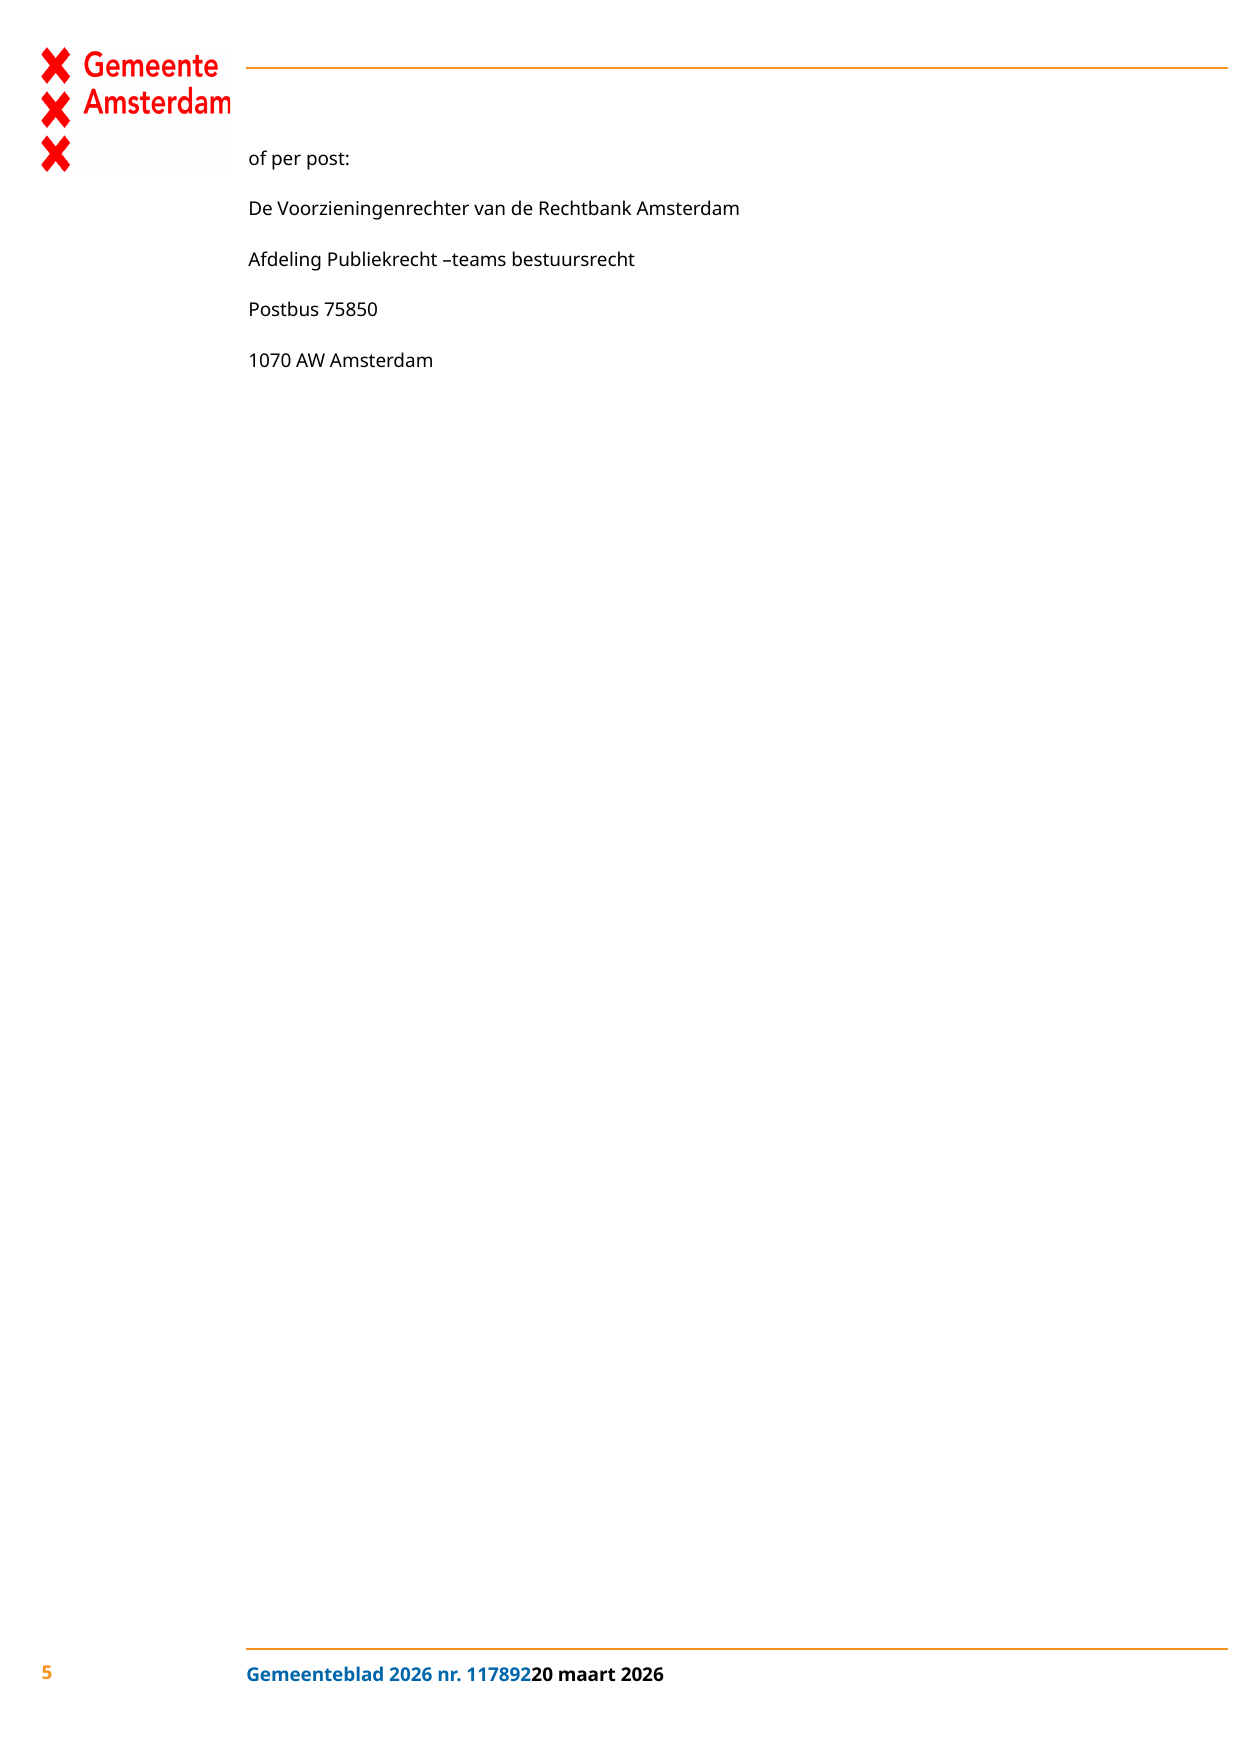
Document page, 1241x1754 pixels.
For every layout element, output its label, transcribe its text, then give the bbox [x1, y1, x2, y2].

text 1070 AW Amsterdam [248, 347, 1152, 373]
picture [41, 47, 231, 172]
text Afdeling Publiekrecht –teams bestuursrecht [248, 246, 1152, 272]
text Postbus 75850 [248, 296, 1152, 322]
text De Voorzieningenrechter van de Rechtbank Amsterdam [248, 196, 1152, 221]
text of per post: [248, 145, 1152, 171]
